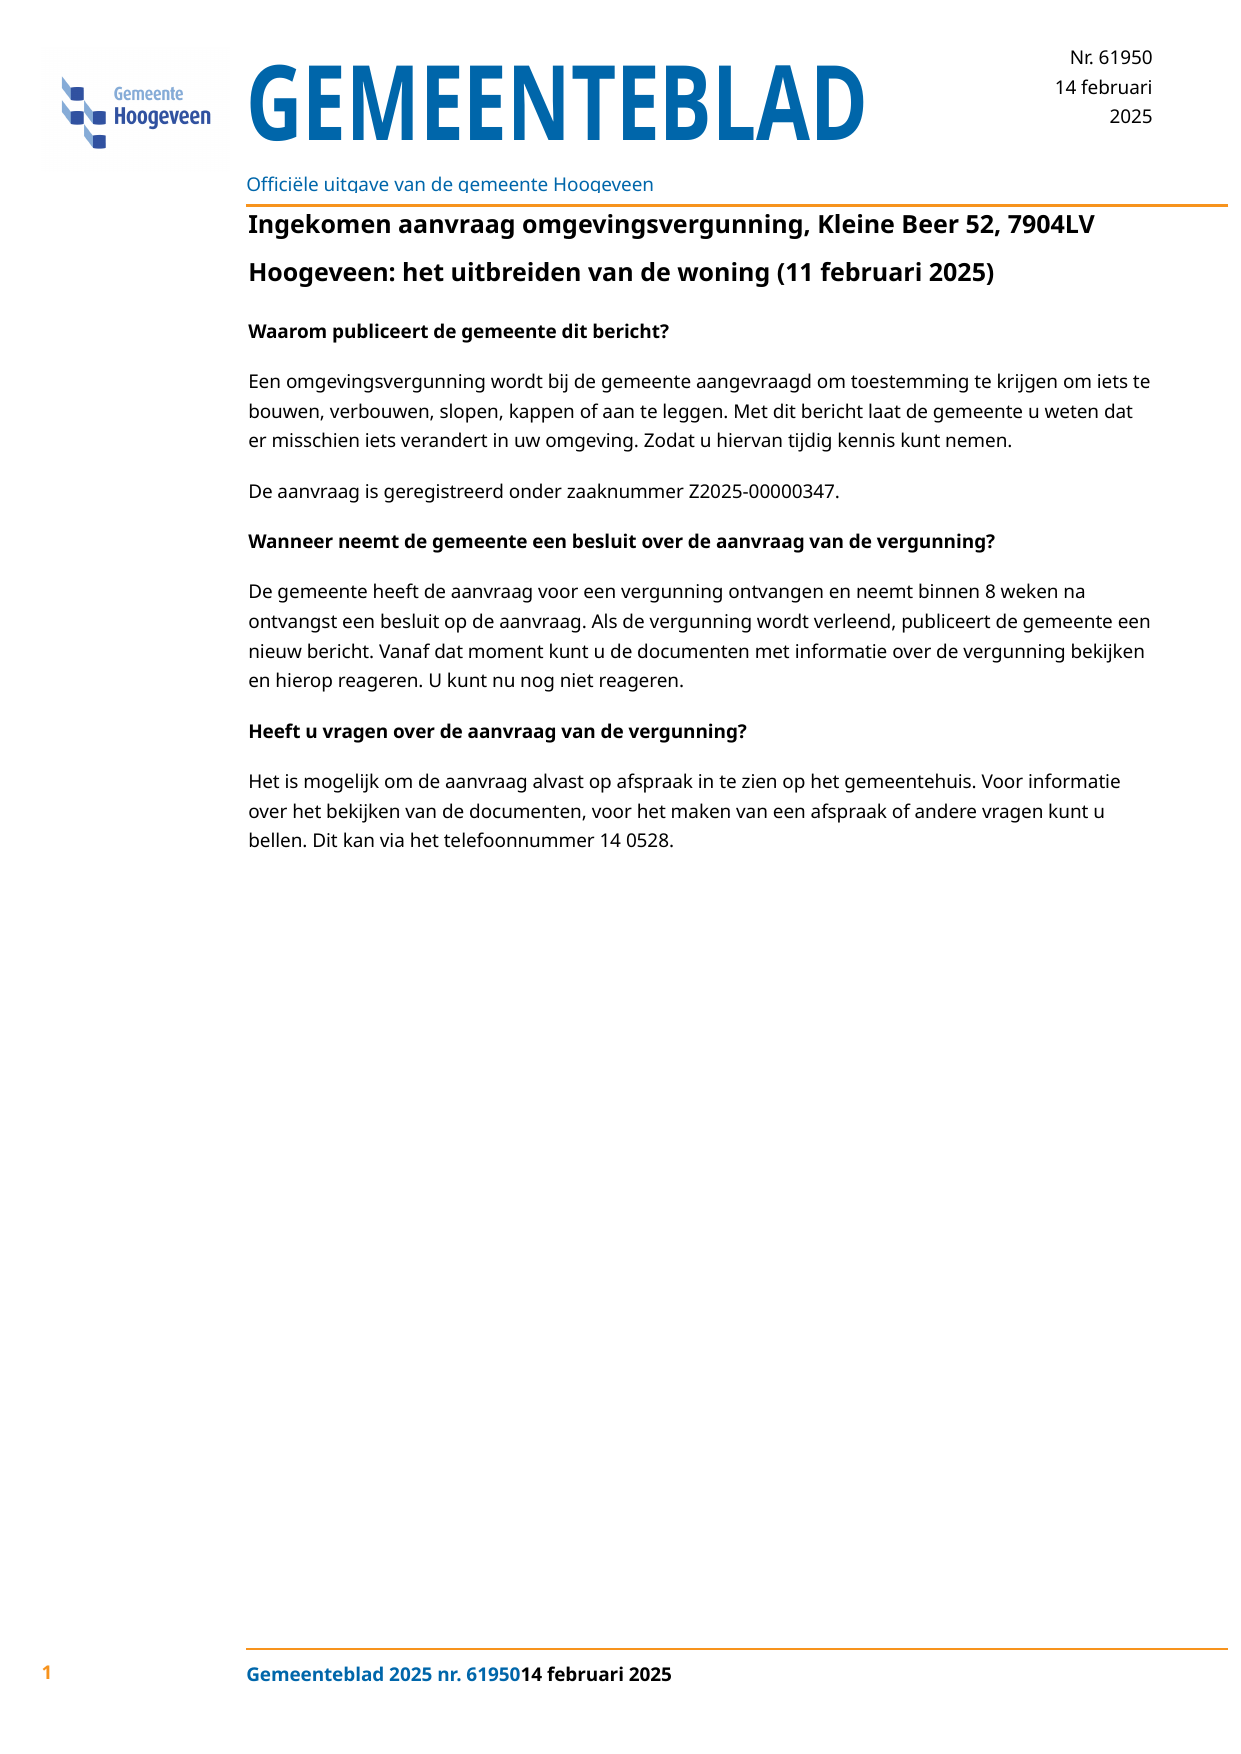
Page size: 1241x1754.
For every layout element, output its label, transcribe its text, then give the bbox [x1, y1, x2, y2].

text De aanvraag is geregistreerd onder zaaknummer Z2025-00000347. [248, 478, 1152, 504]
text Wanneer neemt de gemeente een besluit over de aanvraag van de vergunning? [248, 528, 1152, 554]
text Waarom publiceert de gemeente dit bericht? [248, 318, 1152, 344]
text Het is mogelijk om de aanvraag alvast op afspraak in te zien op het gemeentehuis. Voor informatie over het bekijken van de documenten, voor het maken van een afspraak of andere vragen kunt u bellen. Dit kan via het telefoonnummer 14 0528. [248, 768, 1152, 853]
text Heeft u vragen over de aanvraag van de vergunning? [248, 718, 1152, 744]
text De gemeente heeft de aanvraag voor een vergunning ontvangen en neemt binnen 8 weken na ontvangst een besluit op de aanvraag. Als de vergunning wordt verleend, publiceert de gemeente een nieuw bericht. Vanaf dat moment kunt u de documenten met informatie over de vergunning bekijken en hierop reageren. U kunt nu nog niet reageren. [248, 579, 1152, 693]
text Een omgevingsvergunning wordt bij de gemeente aangevraagd om toestemming te krijgen om iets te bouwen, verbouwen, slopen, kappen of aan te leggen. Met dit bericht laat de gemeente u weten dat er misschien iets verandert in uw omgeving. Zodat u hiervan tijdig kennis kunt nemen. [248, 368, 1152, 453]
picture [41, 47, 231, 172]
text Ingekomen aanvraag omgevingsvergunning, Kleine Beer 52, 7904LV Hoogeveen: het uitbreiden van de woning (11 februari 2025) [248, 207, 1152, 288]
